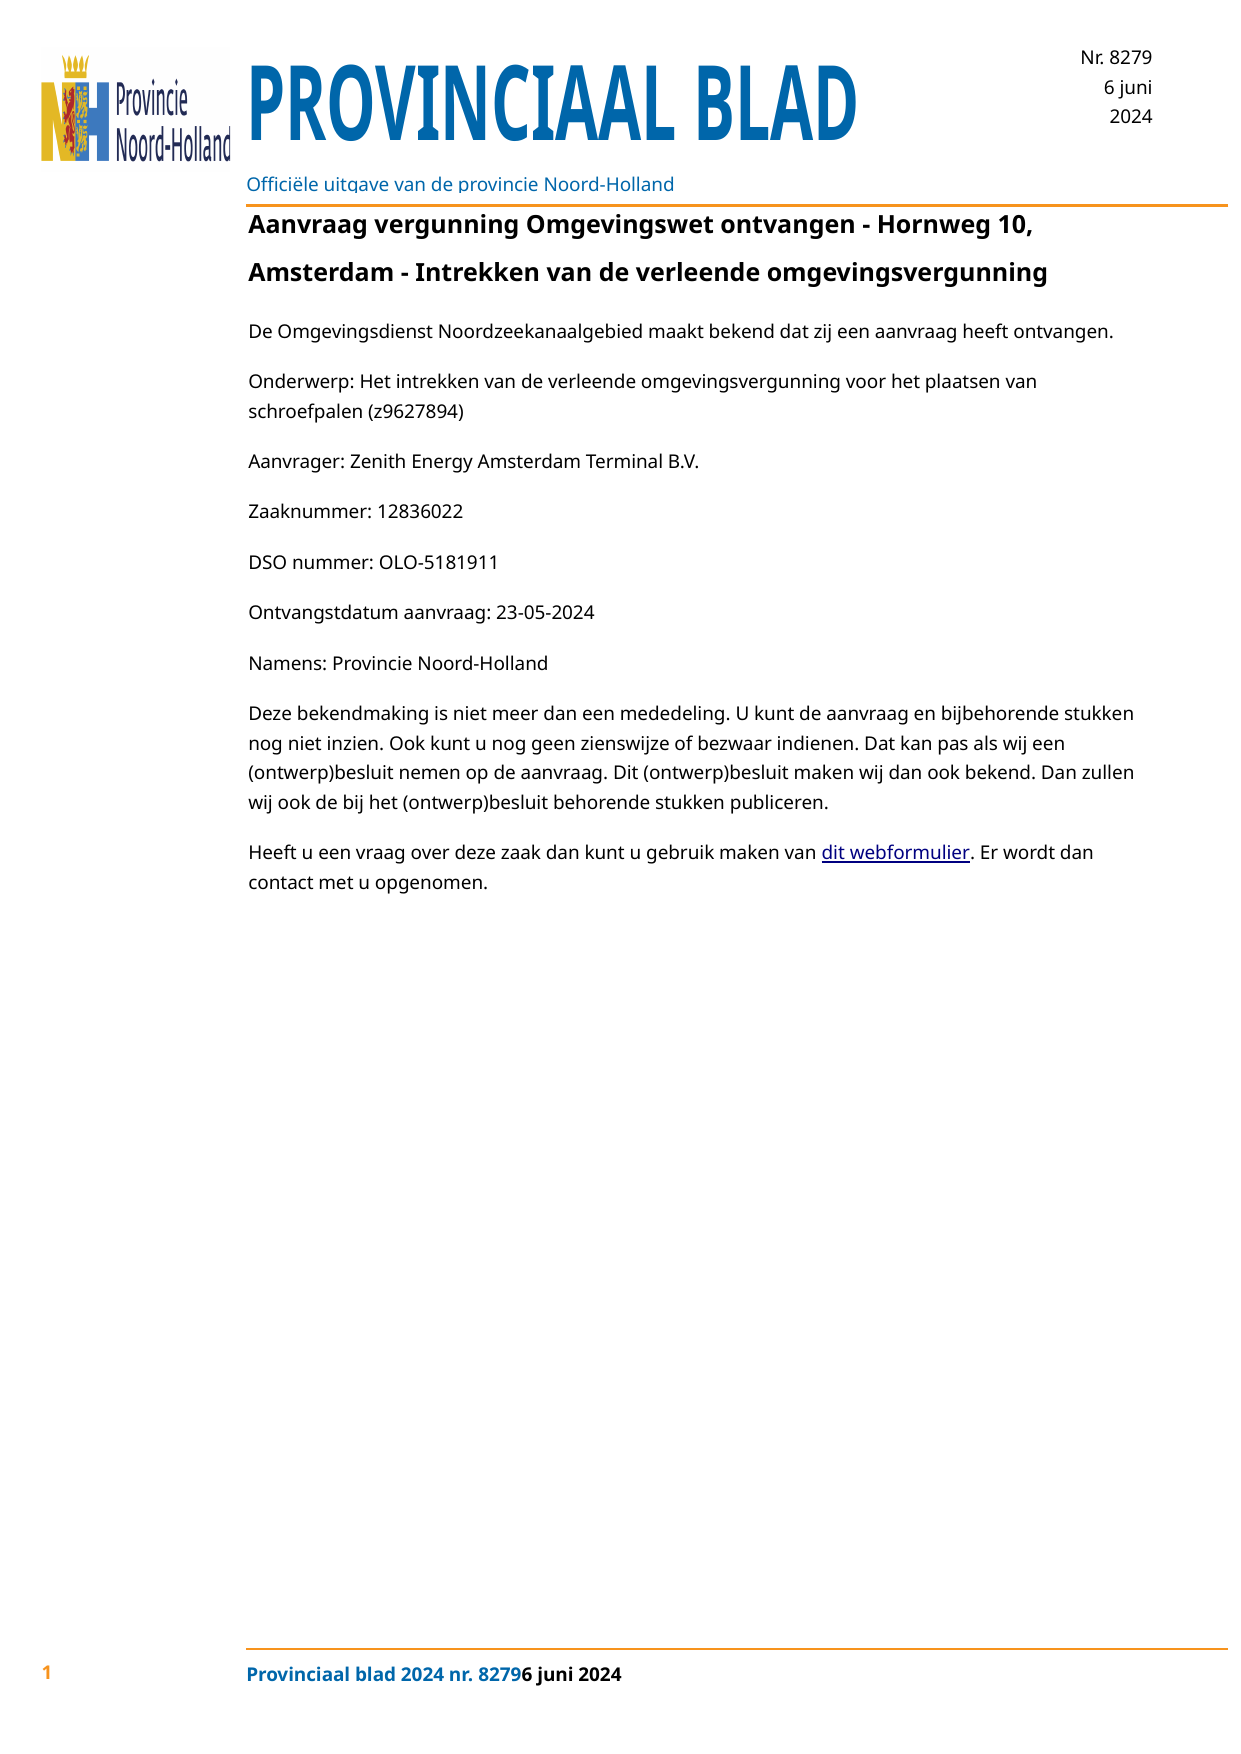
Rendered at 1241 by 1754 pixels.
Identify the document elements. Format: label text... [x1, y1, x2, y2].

text Ontvangstdatum aanvraag: 23-05-2024 [248, 599, 1152, 625]
text DSO nummer: OLO-5181911 [248, 549, 1152, 575]
text Onderwerp: Het intrekken van de verleende omgevingsvergunning voor het plaatsen van schroefpalen (z9627894) [248, 368, 1152, 424]
text Aanvrager: Zenith Energy Amsterdam Terminal B.V. [248, 448, 1152, 474]
text De Omgevingsdienst Noordzeekanaalgebied maakt bekend dat zij een aanvraag heeft ontvangen. [248, 318, 1152, 344]
text Heeft u een vraag over deze zaak dan kunt u gebruik maken van dit webformulier. Er wordt dan contact met u opgenomen. [248, 839, 1152, 895]
text Zaaknummer: 12836022 [248, 499, 1152, 524]
text Deze bekendmaking is niet meer dan een mededeling. U kunt de aanvraag en bijbehorende stukken nog niet inzien. Ook kunt u nog geen zienswijze of bezwaar indienen. Dat kan pas als wij een (ontwerp)besluit nemen op de aanvraag. Dit (ontwerp)besluit maken wij dan ook bekend. Dan zullen wij ook de bij het (ontwerp)besluit behorende stukken publiceren. [248, 700, 1152, 815]
text Namens: Provincie Noord-Holland [248, 650, 1152, 676]
picture [41, 47, 231, 172]
text Aanvraag vergunning Omgevingswet ontvangen - Hornweg 10, Amsterdam - Intrekken van de verleende omgevingsvergunning [248, 207, 1152, 288]
